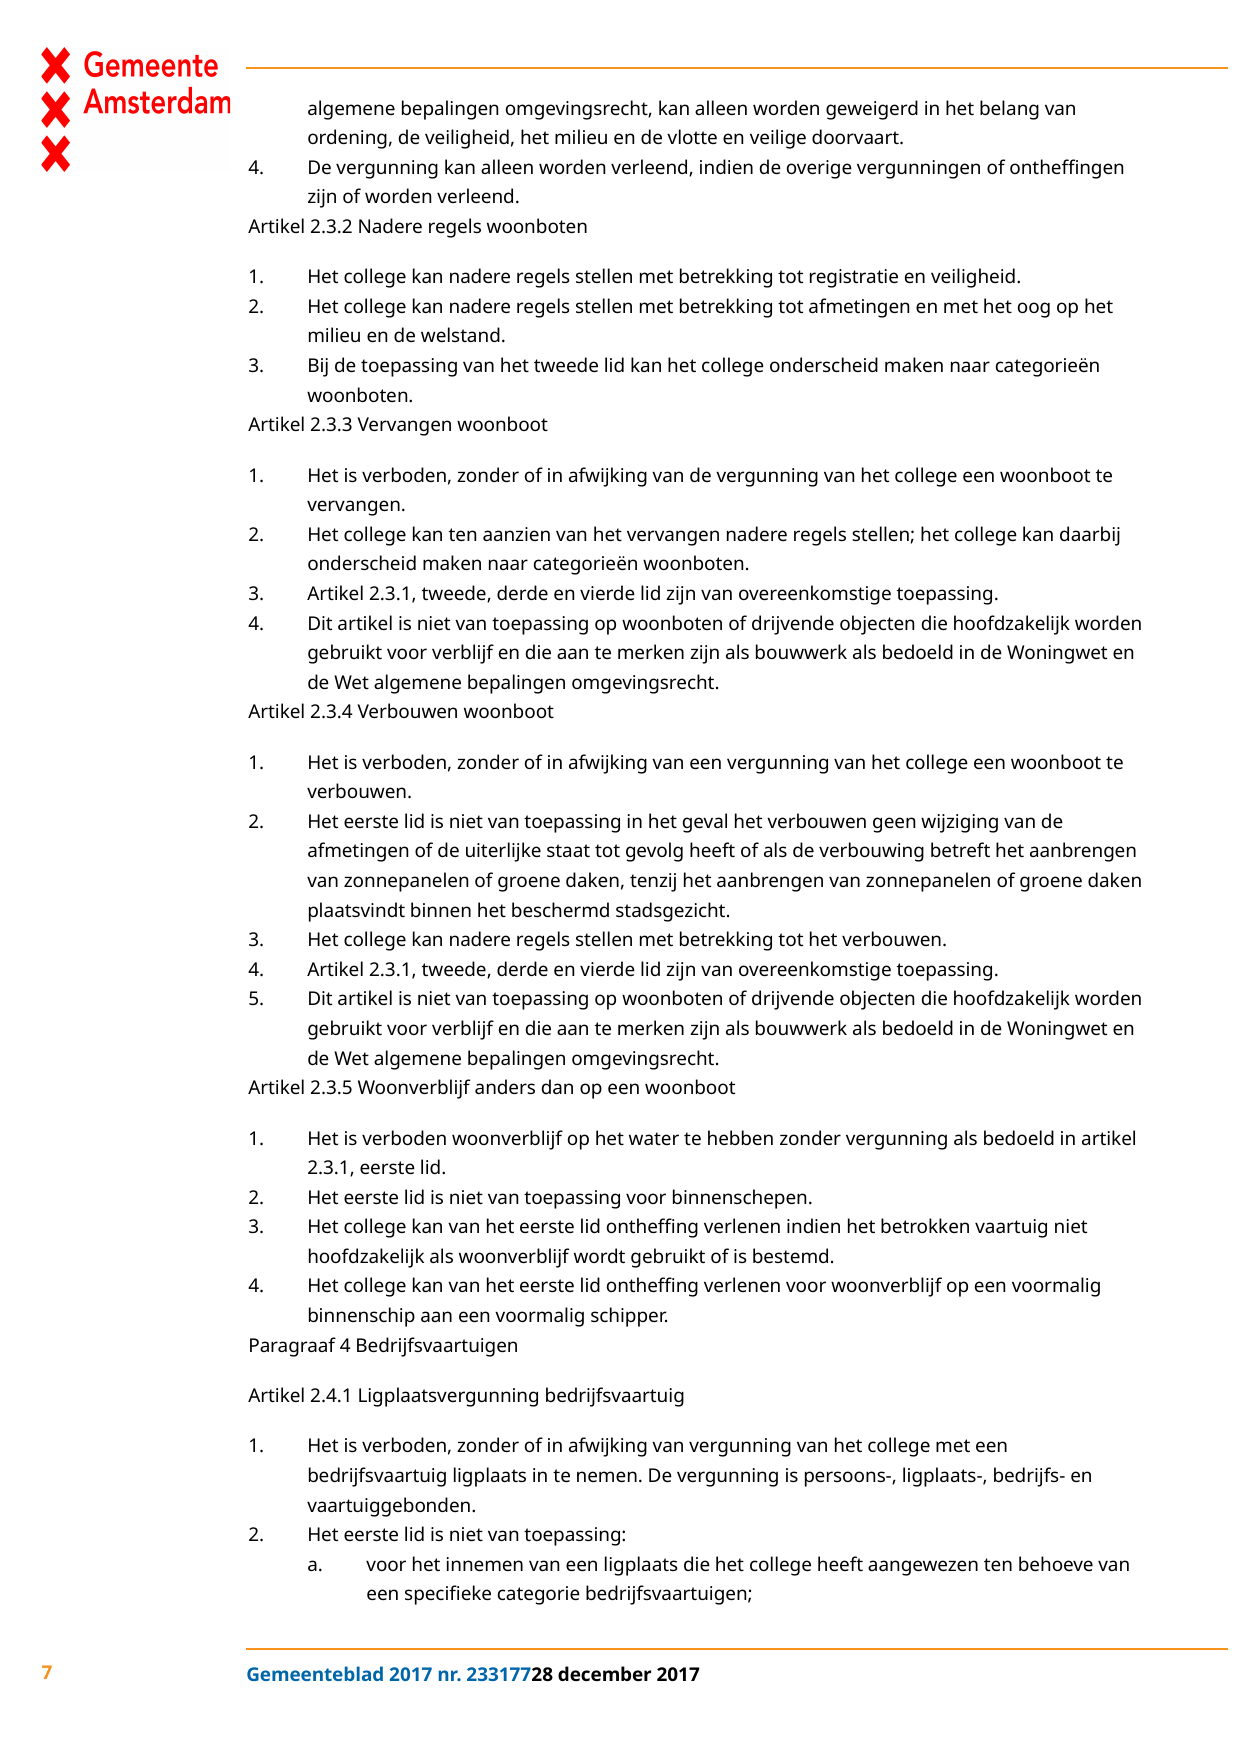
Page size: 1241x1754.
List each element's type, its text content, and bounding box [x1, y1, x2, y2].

text Artikel 2.3.3 Vervangen woonboot [248, 411, 1152, 437]
list Het is verboden, zonder of in afwijking van de vergunning van het college een woonboot te vervangen. [248, 462, 1152, 517]
list Het college kan ten aanzien van het vervangen nadere regels stellen; het college kan daarbij onderscheid maken naar categorieën woonboten. [248, 521, 1152, 576]
list Artikel 2.3.1, tweede, derde en vierde lid zijn van overeenkomstige toepassing. [248, 580, 1152, 606]
list Het college kan nadere regels stellen met betrekking tot registratie en veiligheid. [248, 263, 1152, 289]
text Artikel 2.3.4 Verbouwen woonboot [248, 698, 1152, 724]
list Het is verboden, zonder of in afwijking van vergunning van het college met een bedrijfsvaartuig ligplaats in te nemen. De vergunning is persoons-, ligplaats-, bedrijfs- en vaartuiggebonden. [248, 1433, 1152, 1518]
list Dit artikel is niet van toepassing op woonboten of drijvende objecten die hoofdzakelijk worden gebruikt voor verblijf en die aan te merken zijn als bouwwerk als bedoeld in de Woningwet en de Wet algemene bepalingen omgevingsrecht. [248, 986, 1152, 1071]
list voor het innemen van een ligplaats die het college heeft aangewezen ten behoeve van een specifieke categorie bedrijfsvaartuigen; [307, 1551, 1152, 1606]
list Het college kan nadere regels stellen met betrekking tot het verbouwen. [248, 926, 1152, 952]
list Het eerste lid is niet van toepassing in het geval het verbouwen geen wijziging van de afmetingen of de uiterlijke staat tot gevolg heeft of als de verbouwing betreft het aanbrengen van zonnepanelen of groene daken, tenzij het aanbrengen van zonnepanelen of groene daken plaatsvindt binnen het beschermd stadsgezicht. [248, 808, 1152, 923]
list Het college kan van het eerste lid ontheffing verlenen voor woonverblijf op een voormalig binnenschip aan een voormalig schipper. [248, 1273, 1152, 1328]
list Het is verboden, zonder of in afwijking van een vergunning van het college een woonboot te verbouwen. [248, 749, 1152, 804]
text Artikel 2.3.2 Nadere regels woonboten [248, 213, 1152, 239]
text Artikel 2.3.5 Woonverblijf anders dan op een woonboot [248, 1074, 1152, 1100]
text Artikel 2.4.1 Ligplaatsvergunning bedrijfsvaartuig [248, 1382, 1152, 1408]
list Artikel 2.3.1, tweede, derde en vierde lid zijn van overeenkomstige toepassing. [248, 956, 1152, 982]
list Het eerste lid is niet van toepassing voor binnenschepen. [248, 1184, 1152, 1210]
list algemene bepalingen omgevingsrecht, kan alleen worden geweigerd in het belang van ordening, de veiligheid, het milieu en de vlotte en veilige doorvaart. [248, 95, 1152, 150]
picture [41, 47, 231, 172]
list Dit artikel is niet van toepassing op woonboten of drijvende objecten die hoofdzakelijk worden gebruikt voor verblijf en die aan te merken zijn als bouwwerk als bedoeld in de Woningwet en de Wet algemene bepalingen omgevingsrecht. [248, 610, 1152, 695]
list Het eerste lid is niet van toepassing: [248, 1521, 1152, 1547]
text Paragraaf 4 Bedrijfsvaartuigen [248, 1332, 1152, 1358]
list Het is verboden woonverblijf op het water te hebben zonder vergunning als bedoeld in artikel 2.3.1, eerste lid. [248, 1125, 1152, 1180]
list De vergunning kan alleen worden verleend, indien de overige vergunningen of ontheffingen zijn of worden verleend. [248, 154, 1152, 209]
list Het college kan nadere regels stellen met betrekking tot afmetingen en met het oog op het milieu en de welstand. [248, 293, 1152, 348]
list Bij de toepassing van het tweede lid kan het college onderscheid maken naar categorieën woonboten. [248, 352, 1152, 408]
list Het college kan van het eerste lid ontheffing verlenen indien het betrokken vaartuig niet hoofdzakelijk als woonverblijf wordt gebruikt of is bestemd. [248, 1213, 1152, 1269]
